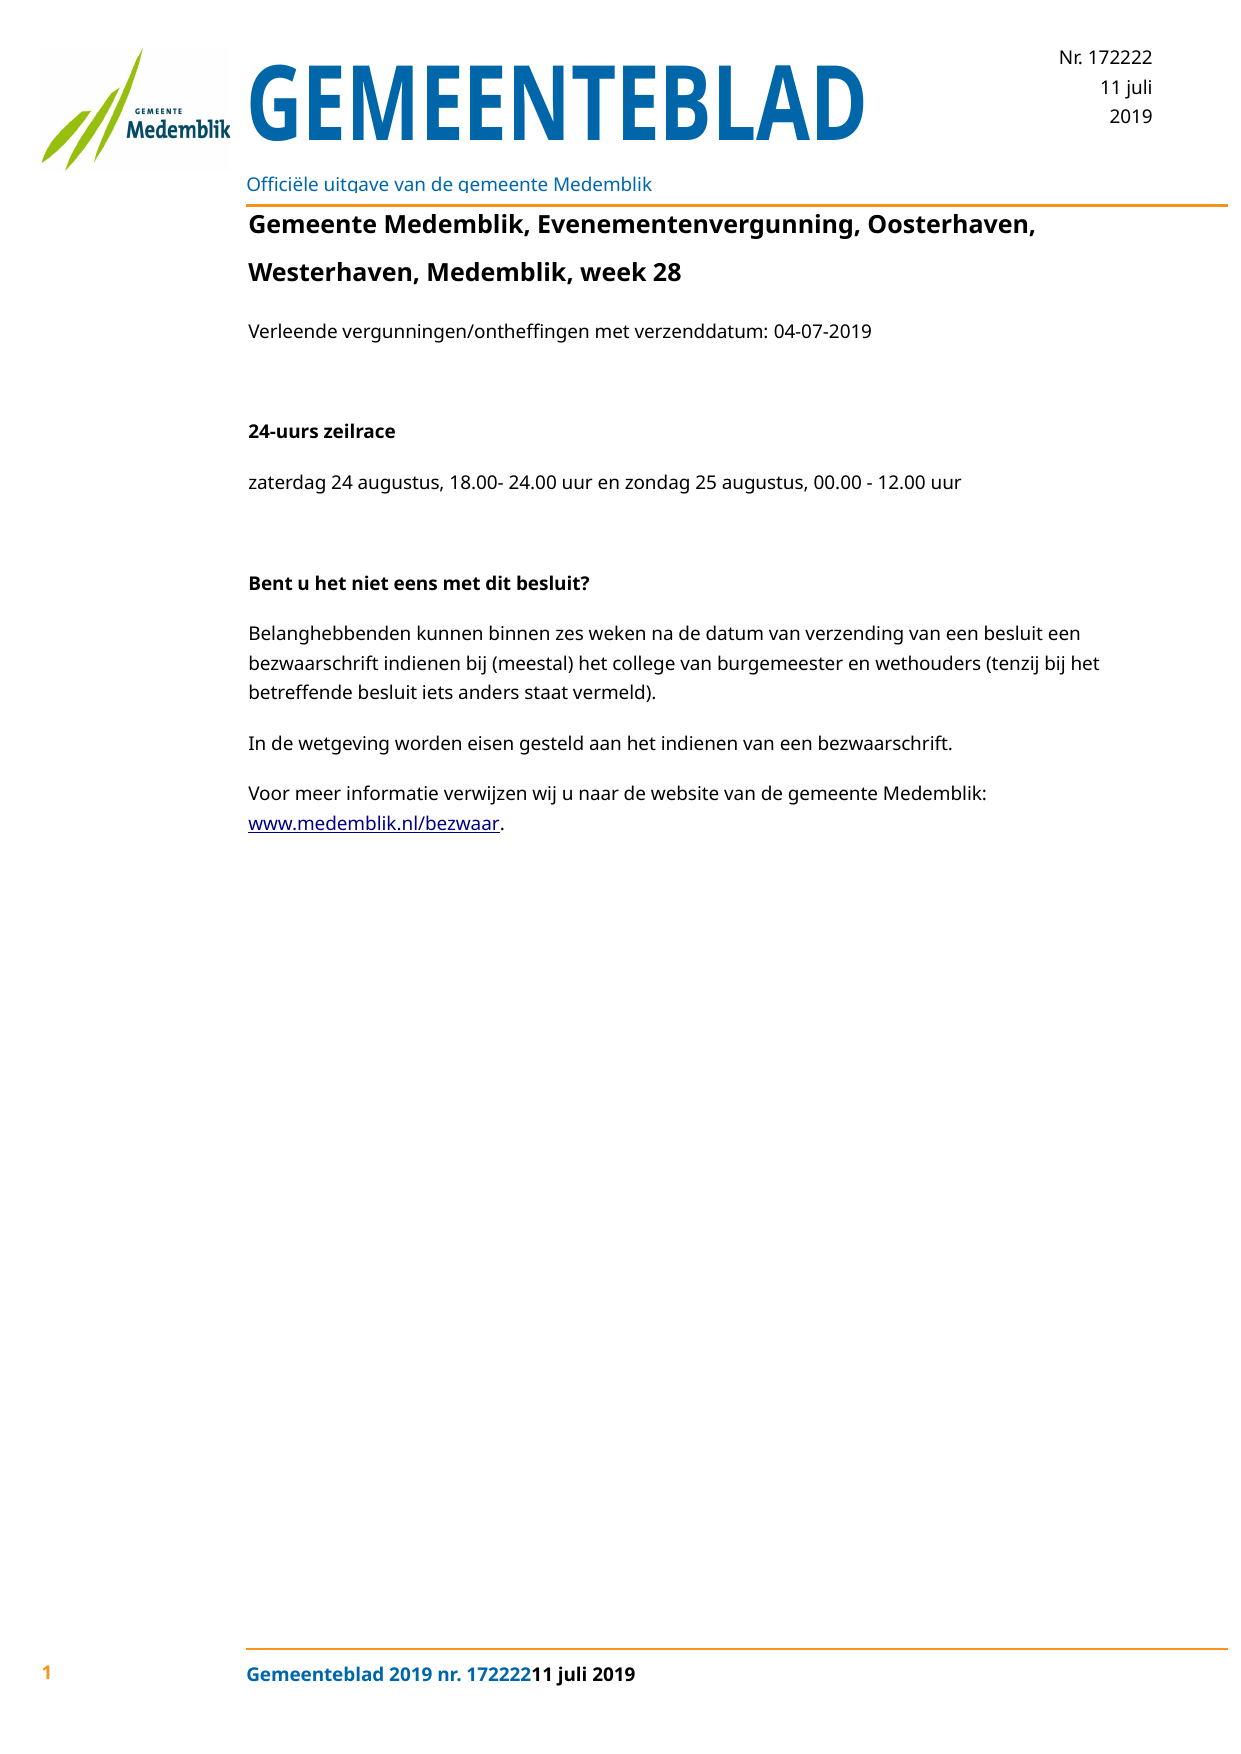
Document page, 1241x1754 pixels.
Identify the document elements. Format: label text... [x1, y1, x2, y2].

text 24-uurs zeilrace [248, 419, 1152, 444]
text Gemeente Medemblik, Evenementenvergunning, Oosterhaven, Westerhaven, Medemblik, week 28 [248, 207, 1152, 288]
text Voor meer informatie verwijzen wij u naar de website van de gemeente Medemblik: www.medemblik.nl/bezwaar. [248, 780, 1152, 836]
text zaterdag 24 augustus, 18.00- 24.00 uur en zondag 25 augustus, 00.00 - 12.00 uur [248, 469, 1152, 495]
text In de wetgeving worden eisen gesteld aan het indienen van een bezwaarschrift. [248, 730, 1152, 756]
text Belanghebbenden kunnen binnen zes weken na de datum van verzending van een besluit een bezwaarschrift indienen bij (meestal) het college van burgemeester en wethouders (tenzij bij het betreffende besluit iets anders staat vermeld). [248, 620, 1152, 705]
picture [41, 47, 231, 172]
text Bent u het niet eens met dit besluit? [248, 570, 1152, 596]
text Verleende vergunningen/ontheffingen met verzenddatum: 04-07-2019 [248, 318, 1152, 344]
